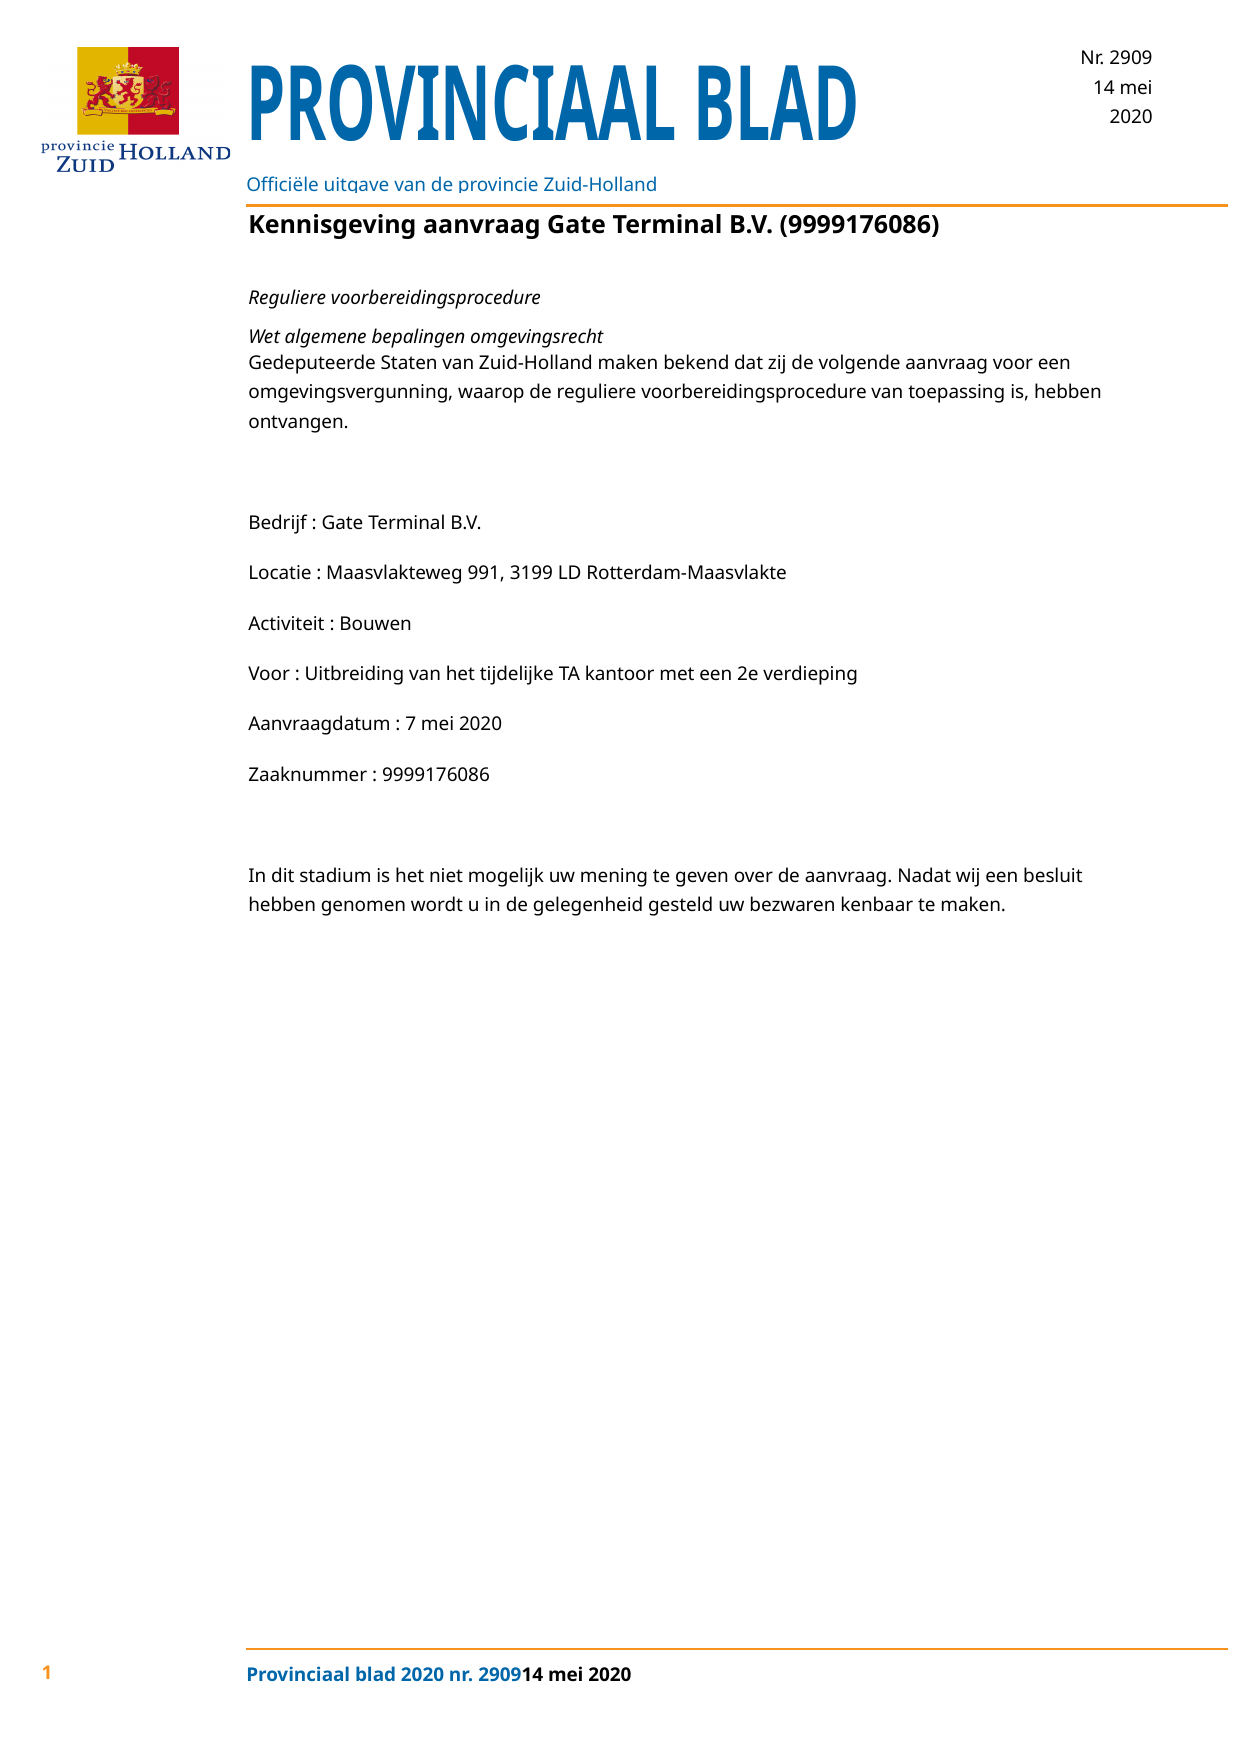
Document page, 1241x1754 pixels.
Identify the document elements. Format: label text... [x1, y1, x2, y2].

text Locatie : Maasvlakteweg 991, 3199 LD Rotterdam-Maasvlakte [248, 559, 1152, 585]
text Gedeputeerde Staten van Zuid-Holland maken bekend dat zij de volgende aanvraag voor een omgevingsvergunning, waarop de reguliere voorbereidingsprocedure van toepassing is, hebben ontvangen. [248, 349, 1152, 434]
text Reguliere voorbereidingsprocedure [248, 284, 1152, 309]
text Aanvraagdatum : 7 mei 2020 [248, 711, 1152, 736]
text Kennisgeving aanvraag Gate Terminal B.V. (9999176086) [248, 207, 1152, 241]
picture [41, 47, 231, 172]
text Wet algemene bepalingen omgevingsrecht [248, 323, 1152, 349]
text Zaaknummer : 9999176086 [248, 761, 1152, 787]
text Voor : Uitbreiding van het tijdelijke TA kantoor met een 2e verdieping [248, 660, 1152, 686]
text In dit stadium is het niet mogelijk uw mening te geven over de aanvraag. Nadat wij een besluit hebben genomen wordt u in de gelegenheid gesteld uw bezwaren kenbaar te maken. [248, 862, 1152, 917]
text Activiteit : Bouwen [248, 610, 1152, 635]
text Bedrijf : Gate Terminal B.V. [248, 509, 1152, 534]
